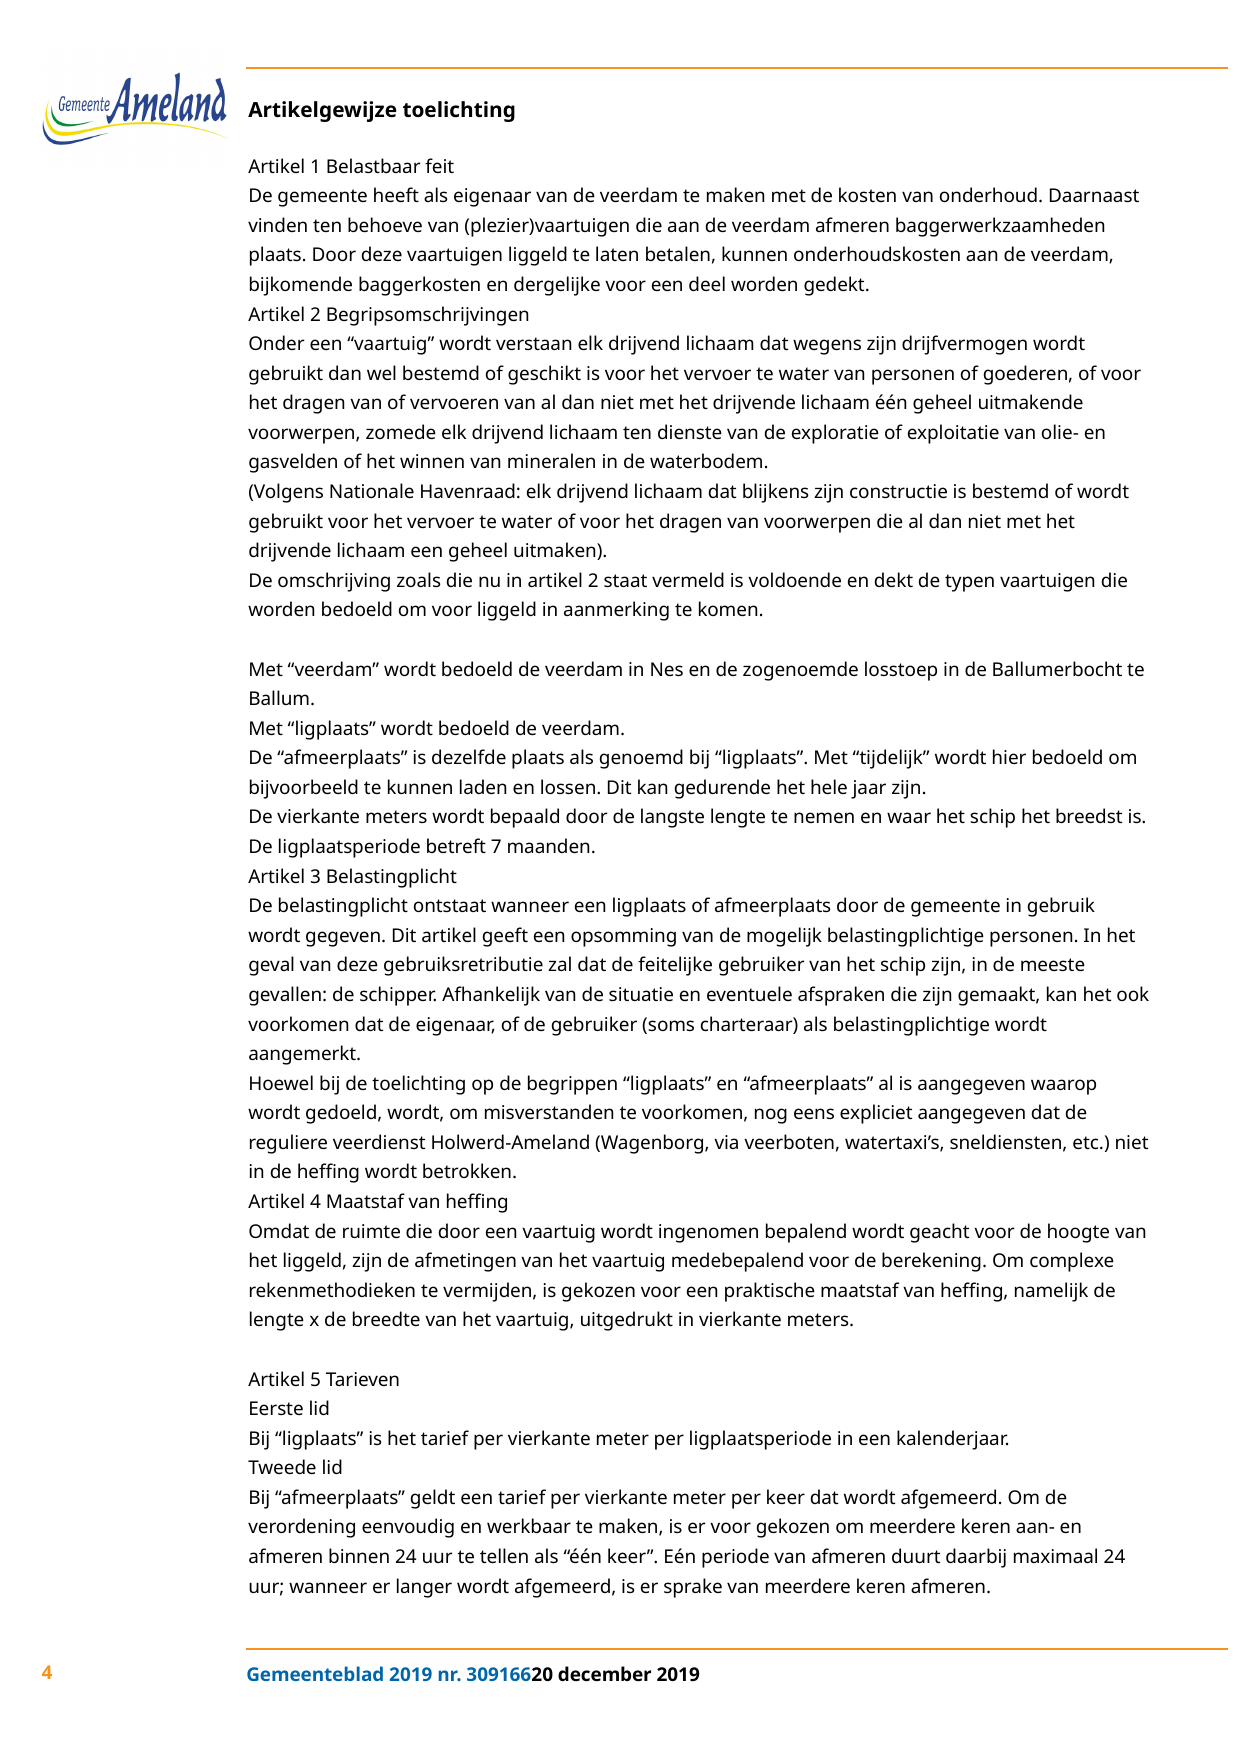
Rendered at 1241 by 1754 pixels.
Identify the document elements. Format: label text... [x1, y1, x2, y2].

text De belastingplicht ontstaat wanneer een ligplaats of afmeerplaats door de gemeente in gebruik wordt gegeven. Dit artikel geeft een opsomming van de mogelijk belastingplichtige personen. In het geval van deze gebruiksretributie zal dat de feitelijke gebruiker van het schip zijn, in de meeste gevallen: de schipper. Afhankelijk van de situatie en eventuele afspraken die zijn gemaakt, kan het ook voorkomen dat de eigenaar, of de gebruiker (soms charteraar) als belastingplichtige wordt aangemerkt. [248, 892, 1152, 1066]
text De “afmeerplaats” is dezelfde plaats als genoemd bij “ligplaats”. Met “tijdelijk” wordt hier bedoeld om bijvoorbeeld te kunnen laden en lossen. Dit kan gedurende het hele jaar zijn. [248, 744, 1152, 800]
text Artikelgewijze toelichting [248, 95, 1152, 123]
text Artikel 1 Belastbaar feit [248, 153, 1152, 179]
text Artikel 4 Maatstaf van heffing [248, 1188, 1152, 1214]
text De vierkante meters wordt bepaald door de langste lengte te nemen en waar het schip het breedst is. [248, 804, 1152, 829]
text Eerste lid [248, 1395, 1152, 1421]
text Met “veerdam” wordt bedoeld de veerdam in Nes en de zogenoemde losstoep in de Ballumerbocht te Ballum. [248, 656, 1152, 711]
text Bij “ligplaats” is het tarief per vierkante meter per ligplaatsperiode in een kalenderjaar. [248, 1425, 1152, 1451]
text Omdat de ruimte die door een vaartuig wordt ingenomen bepalend wordt geacht voor de hoogte van het liggeld, zijn de afmetingen van het vaartuig medebepalend voor de berekening. Om complexe rekenmethodieken te vermijden, is gekozen voor een praktische maatstaf van heffing, namelijk de lengte x de breedte van het vaartuig, uitgedrukt in vierkante meters. [248, 1218, 1152, 1332]
text Met “ligplaats” wordt bedoeld de veerdam. [248, 715, 1152, 741]
text Tweede lid [248, 1454, 1152, 1480]
text De omschrijving zoals die nu in artikel 2 staat vermeld is voldoende en dekt de typen vaartuigen die worden bedoeld om voor liggeld in aanmerking te komen. [248, 567, 1152, 622]
text (Volgens Nationale Havenraad: elk drijvend lichaam dat blijkens zijn constructie is bestemd of wordt gebruikt voor het vervoer te water of voor het dragen van voorwerpen die al dan niet met het drijvende lichaam een geheel uitmaken). [248, 478, 1152, 563]
text Hoewel bij de toelichting op de begrippen “ligplaats” en “afmeerplaats” al is aangegeven waarop wordt gedoeld, wordt, om misverstanden te voorkomen, nog eens expliciet aangegeven dat de reguliere veerdienst Holwerd-Ameland (Wagenborg, via veerboten, watertaxi’s, sneldiensten, etc.) niet in de heffing wordt betrokken. [248, 1070, 1152, 1184]
picture [41, 47, 231, 172]
text De gemeente heeft als eigenaar van de veerdam te maken met de kosten van onderhoud. Daarnaast vinden ten behoeve van (plezier)vaartuigen die aan de veerdam afmeren baggerwerkzaamheden plaats. Door deze vaartuigen liggeld te laten betalen, kunnen onderhoudskosten aan de veerdam, bijkomende baggerkosten en dergelijke voor een deel worden gedekt. [248, 182, 1152, 297]
text De ligplaatsperiode betreft 7 maanden. [248, 833, 1152, 859]
text Artikel 2 Begripsomschrijvingen [248, 301, 1152, 327]
text Artikel 5 Tarieven [248, 1366, 1152, 1392]
text Artikel 3 Belastingplicht [248, 863, 1152, 889]
text Bij “afmeerplaats” geldt een tarief per vierkante meter per keer dat wordt afgemeerd. Om de verordening eenvoudig en werkbaar te maken, is er voor gekozen om meerdere keren aan- en afmeren binnen 24 uur te tellen als “één keer”. Eén periode van afmeren duurt daarbij maximaal 24 uur; wanneer er langer wordt afgemeerd, is er sprake van meerdere keren afmeren. [248, 1484, 1152, 1599]
text Onder een “vaartuig” wordt verstaan elk drijvend lichaam dat wegens zijn drijfvermogen wordt gebruikt dan wel bestemd of geschikt is voor het vervoer te water van personen of goederen, of voor het dragen van of vervoeren van al dan niet met het drijvende lichaam één geheel uitmakende voorwerpen, zomede elk drijvend lichaam ten dienste van de exploratie of exploitatie van olie- en gasvelden of het winnen van mineralen in de waterbodem. [248, 330, 1152, 474]
